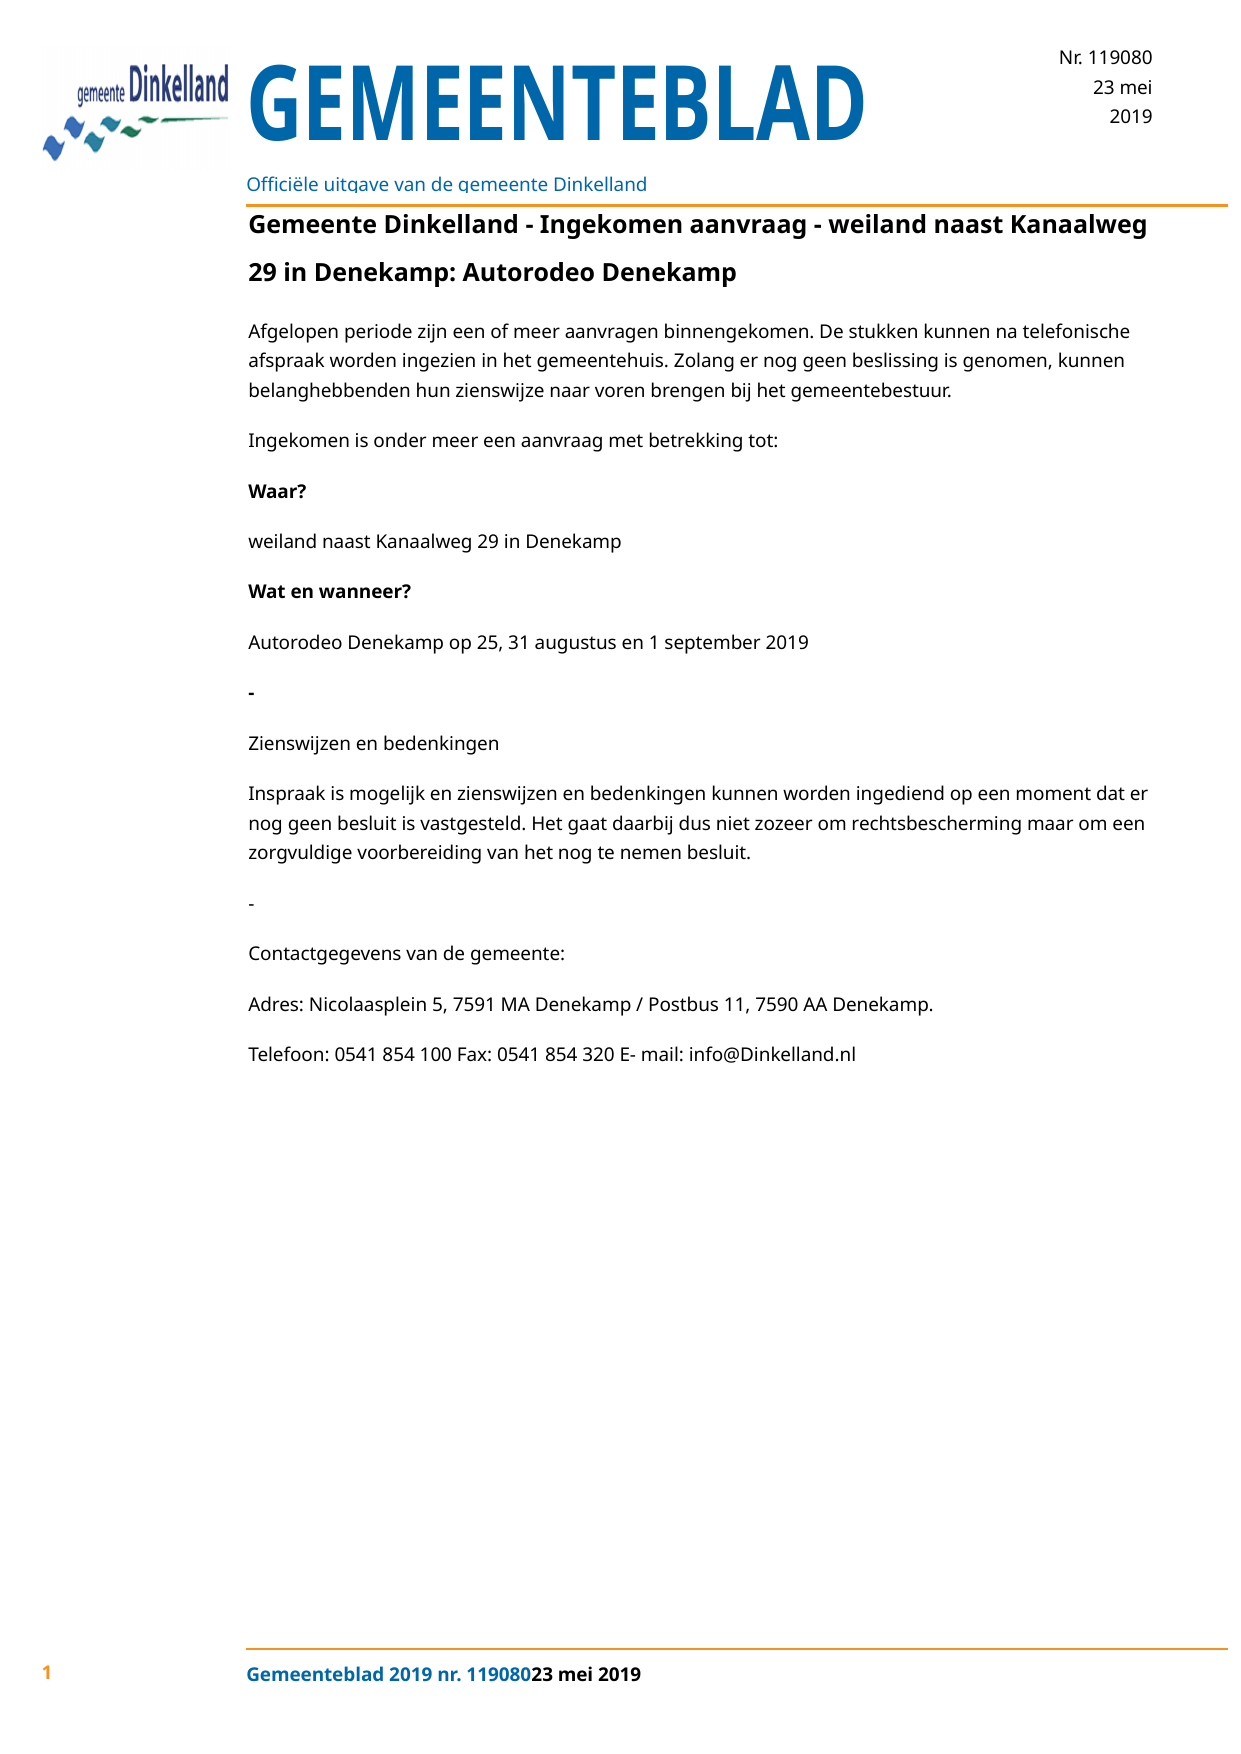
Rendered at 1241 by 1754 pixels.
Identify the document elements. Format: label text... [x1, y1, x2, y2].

text Telefoon: 0541 854 100 Fax: 0541 854 320 E- mail: info@Dinkelland.nl [248, 1041, 1152, 1067]
text Inspraak is mogelijk en zienswijzen en bedenkingen kunnen worden ingediend op een moment dat er nog geen besluit is vastgesteld. Het gaat daarbij dus niet zozeer om rechtsbescherming maar om een zorgvuldige voorbereiding van het nog te nemen besluit. [248, 780, 1152, 865]
text - [248, 679, 1152, 705]
text - [248, 890, 1152, 916]
text Ingekomen is onder meer een aanvraag met betrekking tot: [248, 427, 1152, 453]
text Afgelopen periode zijn een of meer aanvragen binnengekomen. De stukken kunnen na telefonische afspraak worden ingezien in het gemeentehuis. Zolang er nog geen beslissing is genomen, kunnen belanghebbenden hun zienswijze naar voren brengen bij het gemeentebestuur. [248, 318, 1152, 403]
text Contactgegevens van de gemeente: [248, 940, 1152, 966]
text Autorodeo Denekamp op 25, 31 augustus en 1 september 2019 [248, 629, 1152, 655]
text Wat en wanneer? [248, 579, 1152, 604]
text Adres: Nicolaasplein 5, 7591 MA Denekamp / Postbus 11, 7590 AA Denekamp. [248, 991, 1152, 1017]
text Gemeente Dinkelland - Ingekomen aanvraag - weiland naast Kanaalweg 29 in Denekamp: Autorodeo Denekamp [248, 207, 1152, 288]
text weiland naast Kanaalweg 29 in Denekamp [248, 528, 1152, 554]
text Zienswijzen en bedenkingen [248, 730, 1152, 756]
picture [41, 47, 231, 172]
text Waar? [248, 478, 1152, 504]
